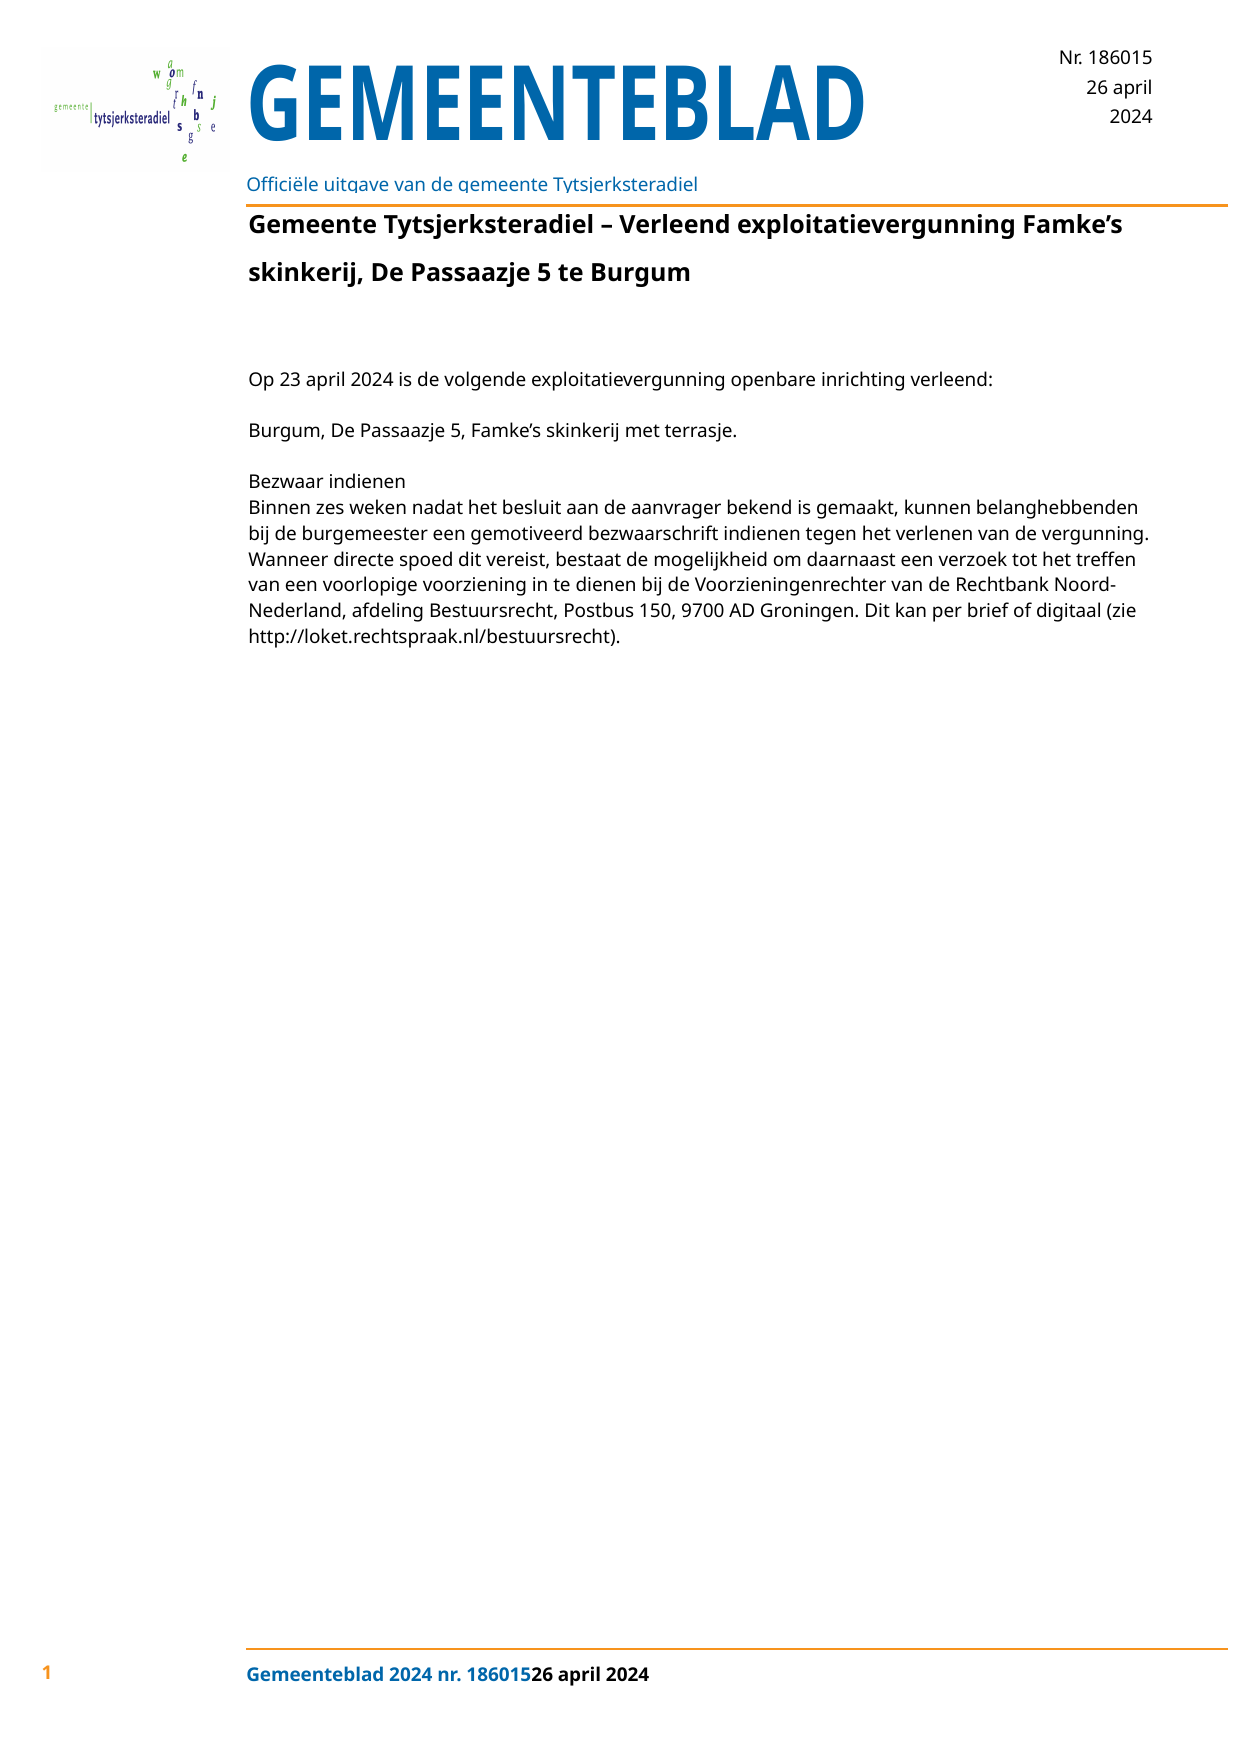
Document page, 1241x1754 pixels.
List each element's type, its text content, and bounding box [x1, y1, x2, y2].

text Binnen zes weken nadat het besluit aan de aanvrager bekend is gemaakt, kunnen belanghebbenden bij de burgemeester een gemotiveerd bezwaarschrift indienen tegen het verlenen van de vergunning. Wanneer directe spoed dit vereist, bestaat de mogelijkheid om daarnaast een verzoek tot het treffen van een voorlopige voorziening in te dienen bij de Voorzieningenrechter van de Rechtbank Noord-Nederland, afdeling Bestuursrecht, Postbus 150, 9700 AD Groningen. Dit kan per brief of digitaal (zie http://loket.rechtspraak.nl/bestuursrecht). [248, 494, 1152, 649]
text Op 23 april 2024 is de volgende exploitatievergunning openbare inrichting verleend: [248, 366, 1152, 391]
text Bezwaar indienen [248, 469, 1152, 494]
text Burgum, De Passaazje 5, Famke’s skinkerij met terrasje. [248, 417, 1152, 443]
picture [41, 47, 231, 172]
text Gemeente Tytsjerksteradiel – Verleend exploitatievergunning Famke’s skinkerij, De Passaazje 5 te Burgum [248, 207, 1152, 288]
